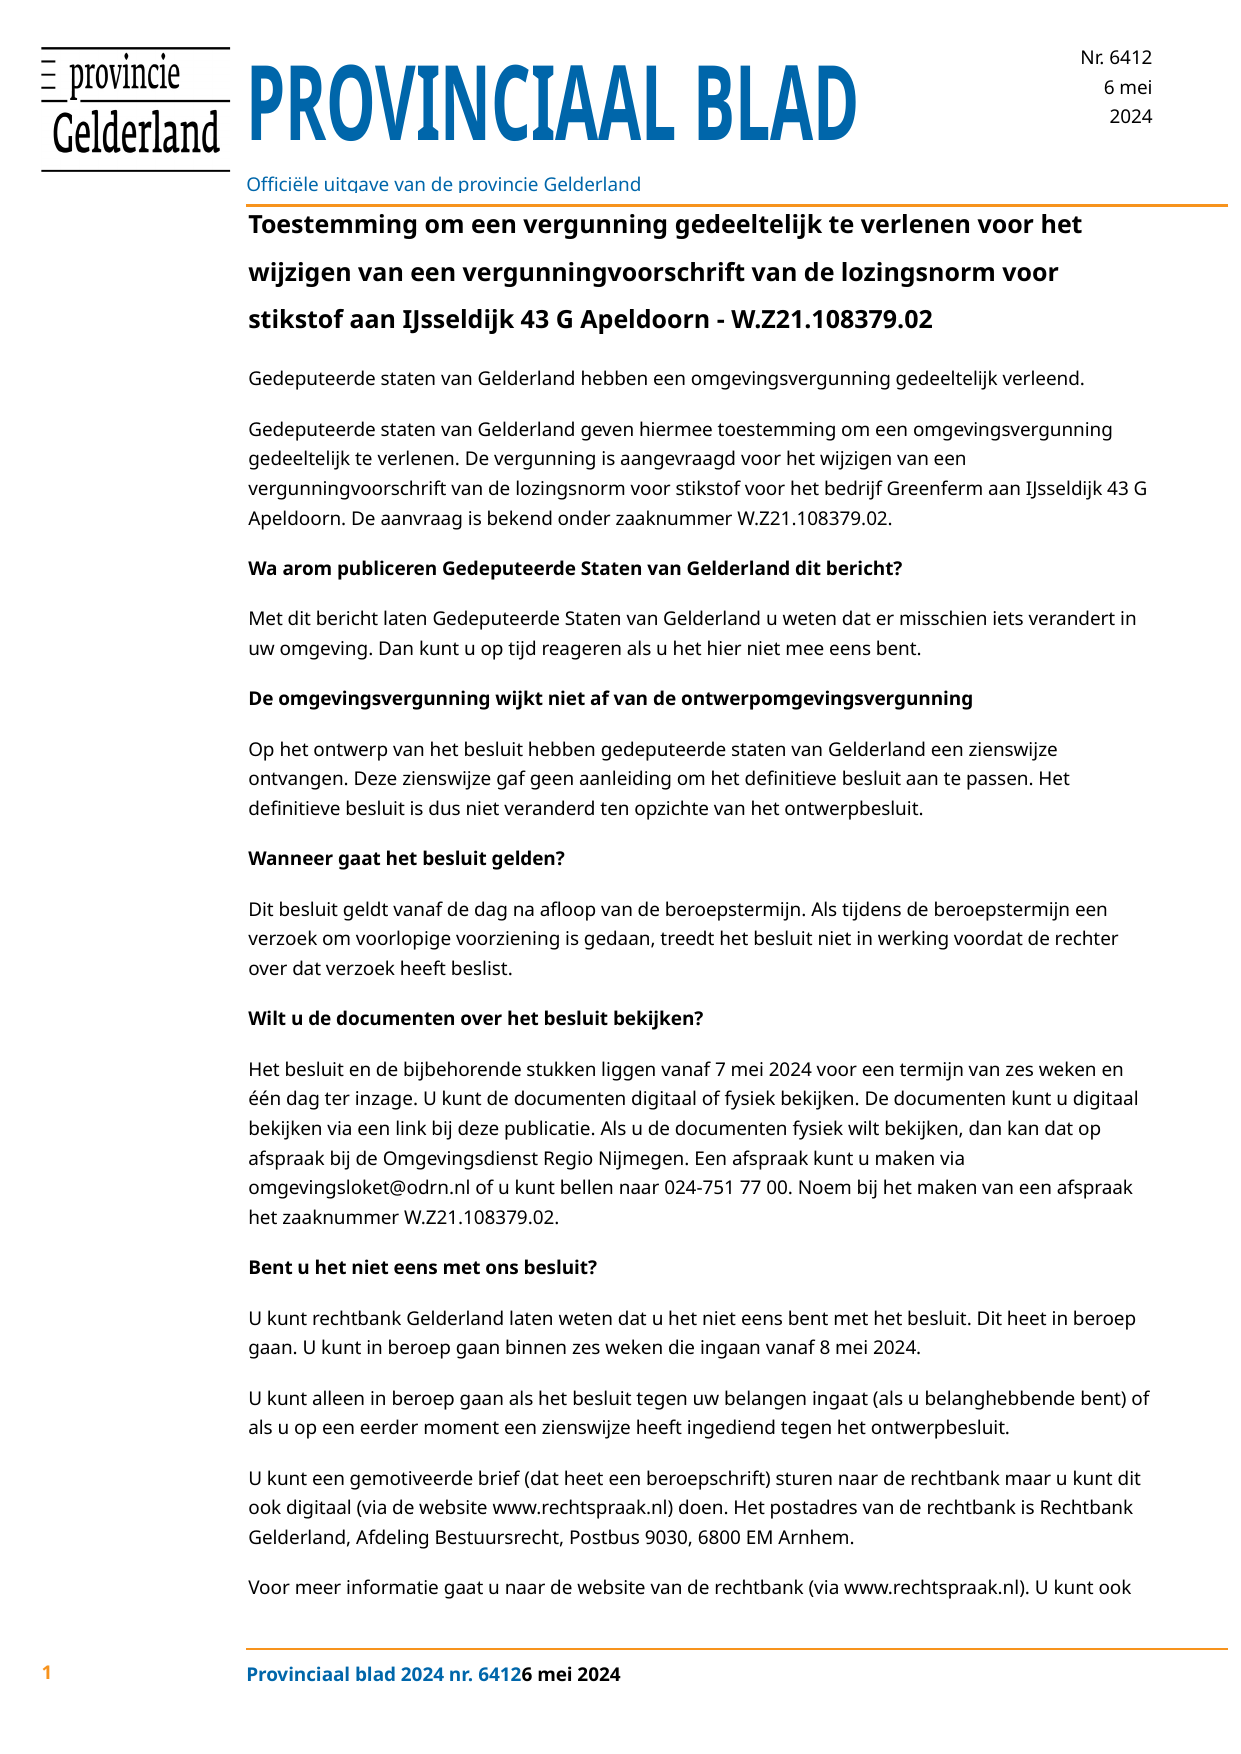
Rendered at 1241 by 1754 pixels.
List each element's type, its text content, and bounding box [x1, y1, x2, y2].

text U kunt rechtbank Gelderland laten weten dat u het niet eens bent met het besluit. Dit heet in beroep gaan. U kunt in beroep gaan binnen zes weken die ingaan vanaf 8 mei 2024. [248, 1305, 1152, 1360]
text Wanneer gaat het besluit gelden? [248, 846, 1152, 871]
text Wilt u de documenten over het besluit bekijken? [248, 1006, 1152, 1031]
text Toestemming om een vergunning gedeeltelijk te verlenen voor het wijzigen van een vergunningvoorschrift van de lozingsnorm voor stikstof aan IJsseldijk 43 G Apeldoorn - W.Z21.108379.02 [248, 207, 1152, 336]
text U kunt alleen in beroep gaan als het besluit tegen uw belangen ingaat (als u belanghebbende bent) of als u op een eerder moment een zienswijze heeft ingediend tegen het ontwerpbesluit. [248, 1385, 1152, 1440]
text Wa arom publiceren Gedeputeerde Staten van Gelderland dit bericht? [248, 555, 1152, 581]
text U kunt een gemotiveerde brief (dat heet een beroepschrift) sturen naar de rechtbank maar u kunt dit ook digitaal (via de website www.rechtspraak.nl) doen. Het postadres van de rechtbank is Rechtbank Gelderland, Afdeling Bestuursrecht, Postbus 9030, 6800 EM Arnhem. [248, 1465, 1152, 1549]
text Bent u het niet eens met ons besluit? [248, 1254, 1152, 1280]
picture [41, 47, 231, 172]
text Gedeputeerde staten van Gelderland geven hiermee toestemming om een omgevingsvergunning gedeeltelijk te verlenen. De vergunning is aangevraagd voor het wijzigen van een vergunningvoorschrift van de lozingsnorm voor stikstof voor het bedrijf Greenferm aan IJsseldijk 43 G Apeldoorn. De aanvraag is bekend onder zaaknummer W.Z21.108379.02. [248, 416, 1152, 530]
text Voor meer informatie gaat u naar de website van de rechtbank (via www.rechtspraak.nl). U kunt ook [248, 1574, 1152, 1600]
text Het besluit en de bijbehorende stukken liggen vanaf 7 mei 2024 voor een termijn van zes weken en één dag ter inzage. U kunt de documenten digitaal of fysiek bekijken. De documenten kunt u digitaal bekijken via een link bij deze publicatie. Als u de documenten fysiek wilt bekijken, dan kan dat op afspraak bij de Omgevingsdienst Regio Nijmegen. Een afspraak kunt u maken via omgevingsloket@odrn.nl of u kunt bellen naar 024-751 77 00. Noem bij het maken van een afspraak het zaaknummer W.Z21.108379.02. [248, 1056, 1152, 1229]
text Met dit bericht laten Gedeputeerde Staten van Gelderland u weten dat er misschien iets verandert in uw omgeving. Dan kunt u op tijd reageren als u het hier niet mee eens bent. [248, 606, 1152, 661]
text Gedeputeerde staten van Gelderland hebben een omgevingsvergunning gedeeltelijk verleend. [248, 366, 1152, 391]
text De omgevingsvergunning wijkt niet af van de ontwerpomgevingsvergunning [248, 686, 1152, 711]
text Op het ontwerp van het besluit hebben gedeputeerde staten van Gelderland een zienswijze ontvangen. Deze zienswijze gaf geen aanleiding om het definitieve besluit aan te passen. Het definitieve besluit is dus niet veranderd ten opzichte van het ontwerpbesluit. [248, 736, 1152, 821]
text Dit besluit geldt vanaf de dag na afloop van de beroepstermijn. Als tijdens de beroepstermijn een verzoek om voorlopige voorziening is gedaan, treedt het besluit niet in werking voordat de rechter over dat verzoek heeft beslist. [248, 896, 1152, 981]
